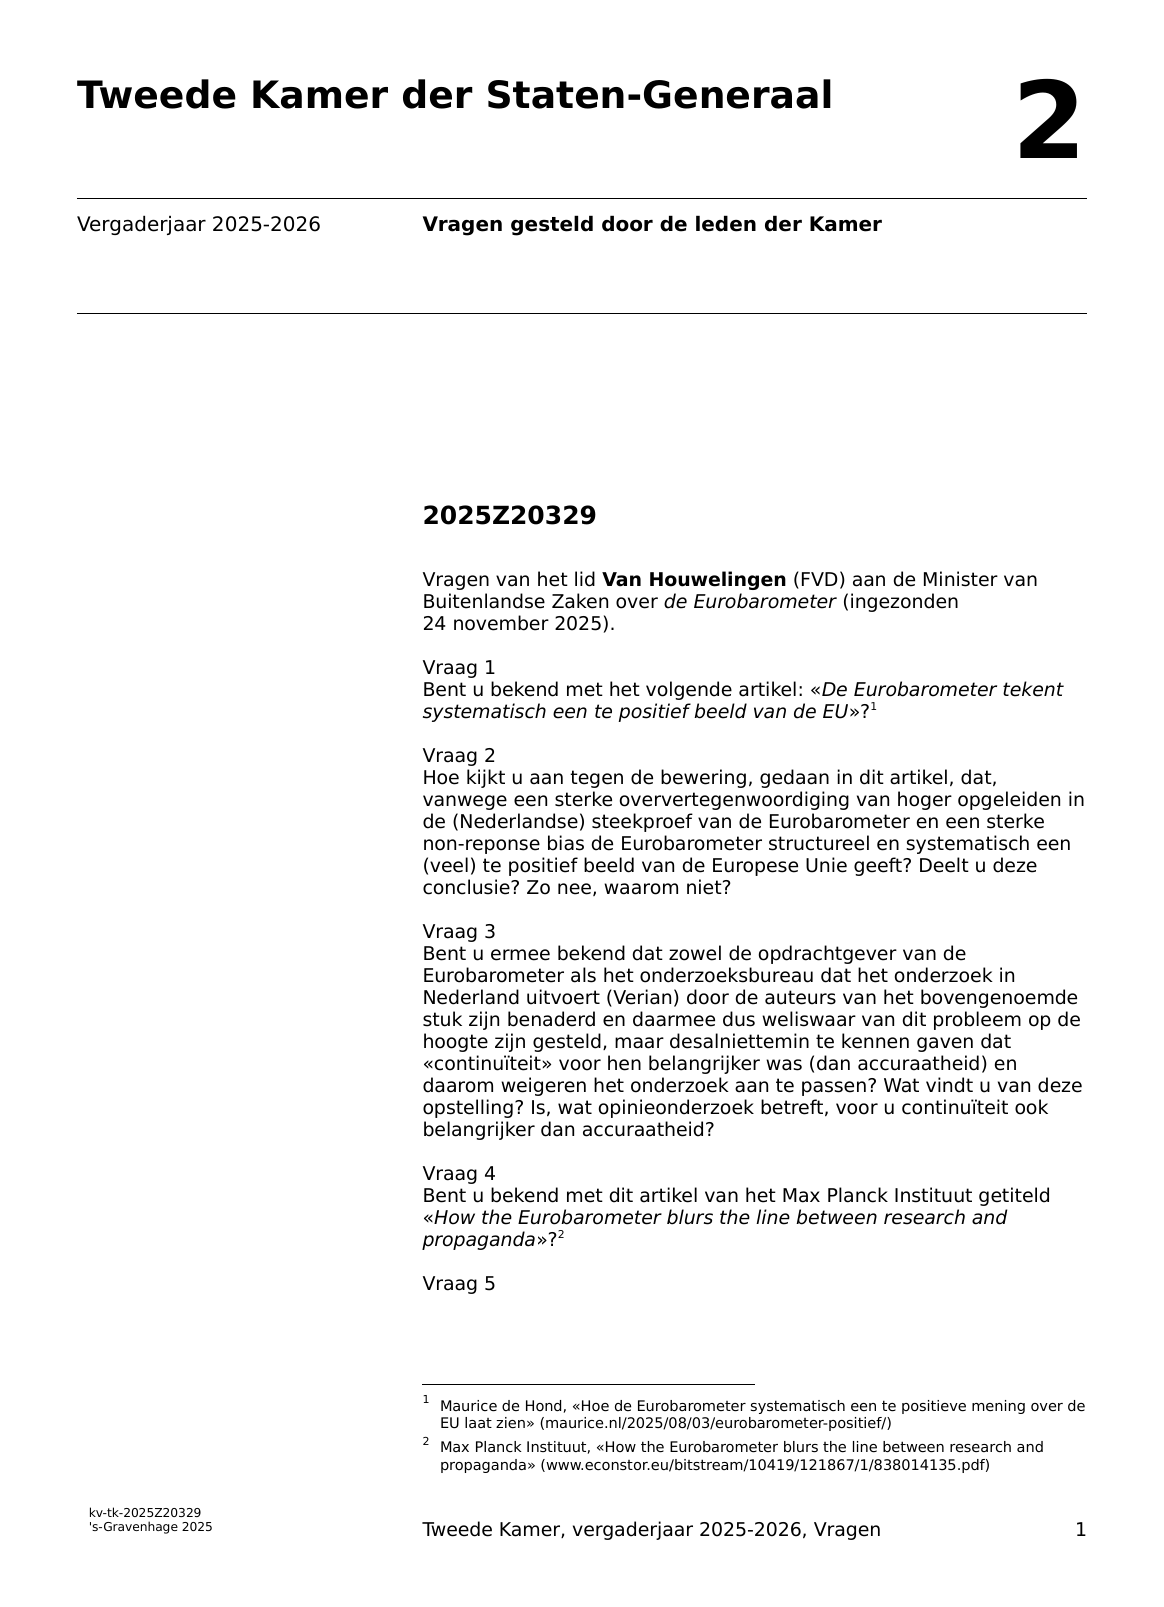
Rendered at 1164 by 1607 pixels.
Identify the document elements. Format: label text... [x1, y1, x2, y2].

text Maurice de Hond, «Hoe de Eurobarometer systematisch een te positieve mening over de EU laat zien» (maurice.nl/2025/08/03/eurobarometer-positief/) [422, 1393, 1087, 1432]
text Max Planck Instituut, «How the Eurobarometer blurs the line between research and propaganda» (www.econstor.eu/bitstream/10419/121867/1/838014135.pdf) [422, 1435, 1087, 1474]
table_header Tweede Kamer der Staten-Generaal [77, 59, 886, 198]
text Vraag 1 [422, 657, 1087, 679]
text Bent u ermee bekend dat zowel de opdrachtgever van de Eurobarometer als het onderzoeksbureau dat het onderzoek in Nederland uitvoert (Verian) door de auteurs van het bovengenoemde stuk zijn benaderd en daarmee dus weliswaar van dit probleem op de hoogte zijn gesteld, maar desalniettemin te kennen gaven dat «continuïteit» voor hen belangrijker was (dan accuraatheid) en daarom weigeren het onderzoek aan te passen? Wat vindt u van deze opstelling? Is, wat opinieonderzoek betreft, voor u continuïteit ook belangrijker dan accuraatheid? [422, 943, 1087, 1141]
text Vraag 3 [422, 921, 1087, 943]
text Vragen van het lid Van Houwelingen (FVD) aan de Minister van Buitenlandse Zaken over de Eurobarometer (ingezonden 24 november 2025). [422, 569, 1087, 635]
text Hoe kijkt u aan tegen de bewering, gedaan in dit artikel, dat, vanwege een sterke oververtegenwoordiging van hoger opgeleiden in de (Nederlandse) steekproef van de Eurobarometer en een sterke non-reponse bias de Eurobarometer structureel en systematisch een (veel) te positief beeld van de Europese Unie geeft? Deelt u deze conclusie? Zo nee, waarom niet? [422, 767, 1087, 899]
text Bent u bekend met het volgende artikel: «De Eurobarometer tekent systematisch een te positief beeld van de EU»? [422, 679, 1087, 723]
table_cell Vergaderjaar 2025-2026 [77, 199, 422, 313]
text Vraag 4 [422, 1163, 1087, 1185]
table_cell Vragen gesteld door de leden der Kamer [422, 199, 1087, 313]
text Bent u bekend met dit artikel van het Max Planck Instituut getiteld «How the Eurobarometer blurs the line between research and propaganda»? [422, 1185, 1087, 1251]
text 's-Gravenhage 2025 [88, 1520, 323, 1534]
text 2025Z20329 [422, 501, 1087, 531]
text kv-tk-2025Z20329 [88, 1506, 323, 1520]
text Vraag 2 [422, 745, 1087, 767]
text Vraag 5 [422, 1273, 1087, 1295]
table_header 2 [886, 59, 1087, 198]
